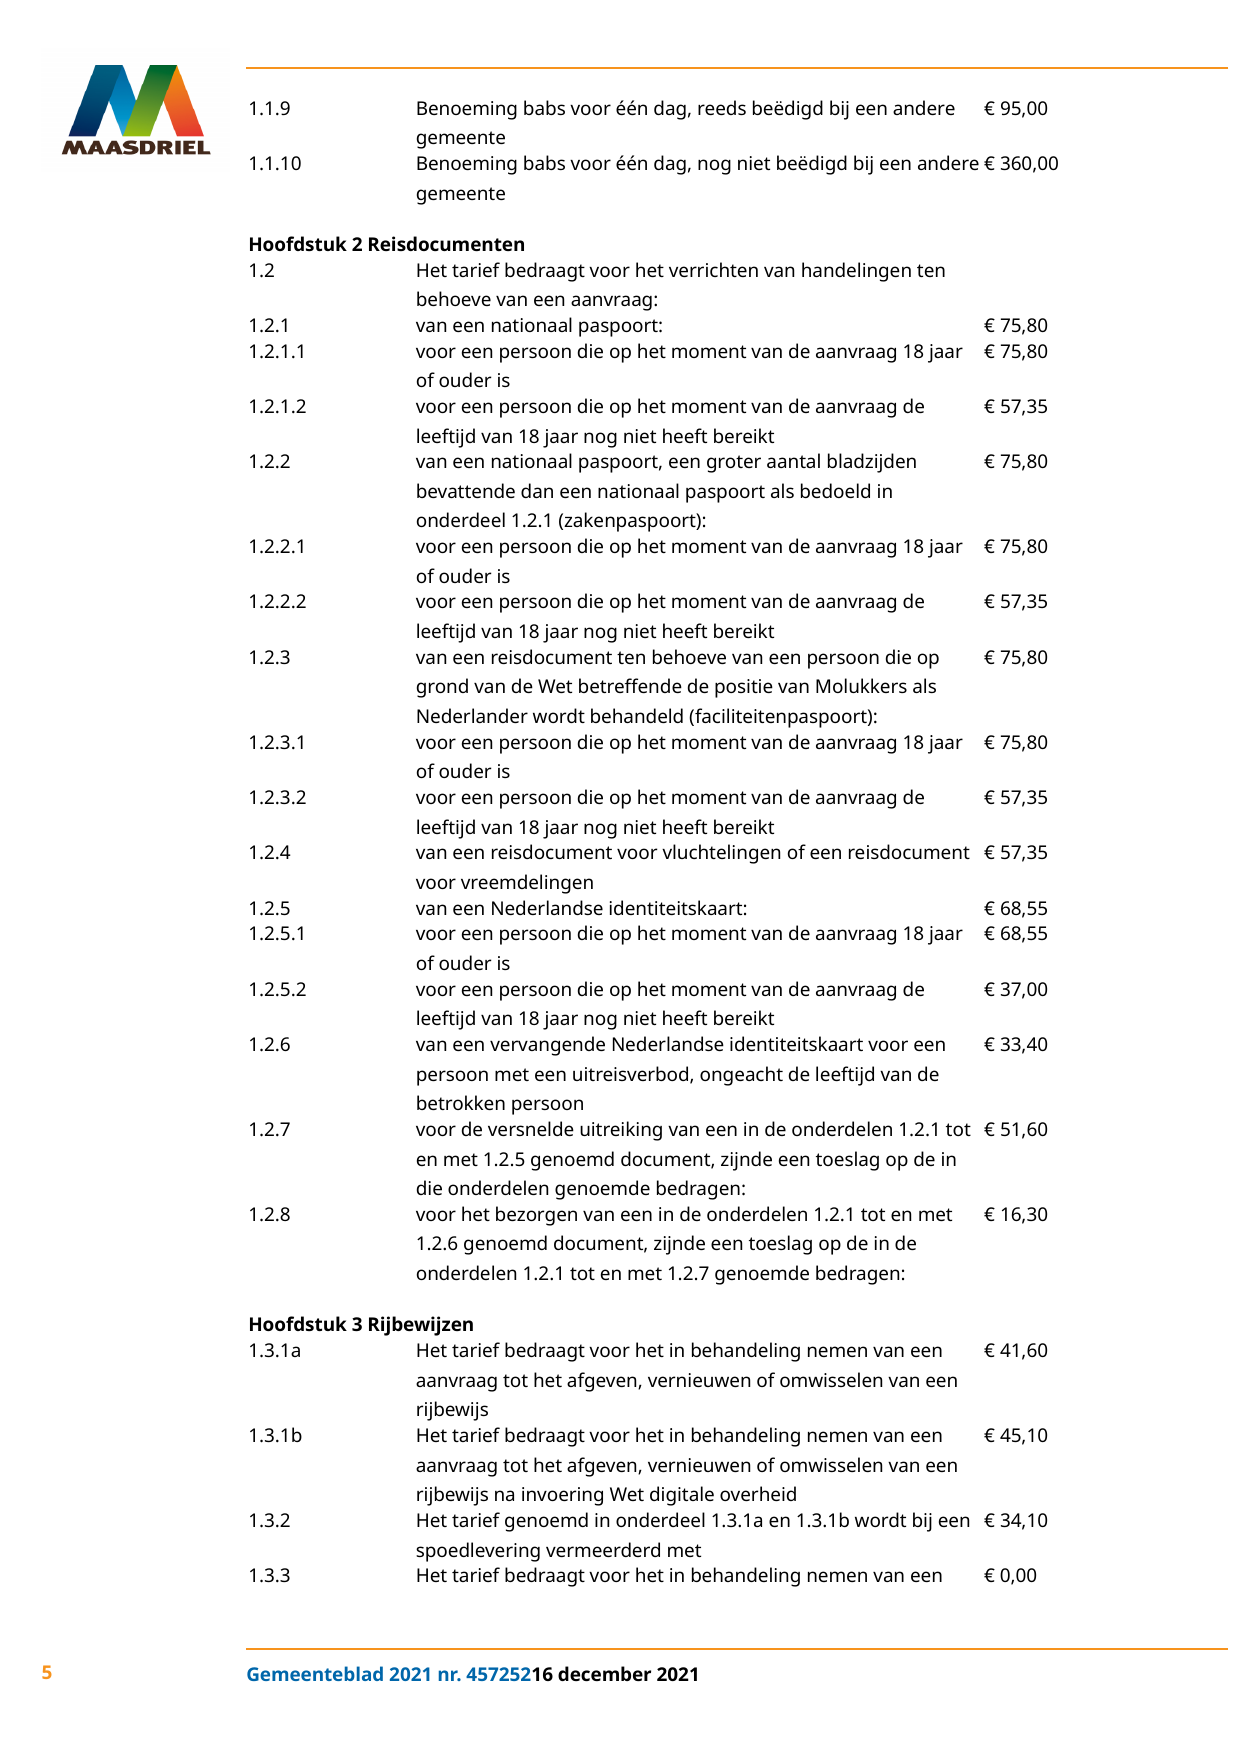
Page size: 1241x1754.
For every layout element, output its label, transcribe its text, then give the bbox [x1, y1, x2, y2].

table_cell 1.2.1.2 [248, 393, 416, 448]
table_cell Hoofdstuk 2 Reisdocumenten [248, 231, 984, 257]
table_cell 1.2.6 [248, 1031, 416, 1116]
table_cell voor een persoon die op het moment van de aanvraag 18 jaar of ouder is [416, 338, 984, 393]
table_cell 1.2.5.1 [248, 921, 416, 976]
table_cell € 57,35 [984, 840, 1152, 895]
table_cell Het tarief bedraagt voor het in behandeling nemen van een [416, 1563, 984, 1588]
table_cell € 51,60 [984, 1116, 1152, 1201]
table_cell Benoeming babs voor één dag, nog niet beëdigd bij een andere gemeente [416, 150, 984, 205]
table_cell 1.2.1 [248, 312, 416, 338]
table_cell 1.2.5.2 [248, 976, 416, 1031]
table_cell van een vervangende Nederlandse identiteitskaart voor een persoon met een uitreisverbod, ongeacht de leeftijd van de betrokken persoon [416, 1031, 984, 1116]
table_cell [984, 1286, 1152, 1312]
table_cell voor een persoon die op het moment van de aanvraag de leeftijd van 18 jaar nog niet heeft bereikt [416, 784, 984, 839]
table_cell van een Nederlandse identiteitskaart: [416, 895, 984, 921]
table_cell 1.3.3 [248, 1563, 416, 1588]
table_cell [416, 205, 984, 231]
table_cell 1.2.8 [248, 1201, 416, 1286]
table_cell 1.2.1.1 [248, 338, 416, 393]
table_cell € 75,80 [984, 449, 1152, 533]
table_cell voor een persoon die op het moment van de aanvraag de leeftijd van 18 jaar nog niet heeft bereikt [416, 393, 984, 448]
table_cell € 37,00 [984, 976, 1152, 1031]
table_cell 1.1.9 [248, 95, 416, 150]
table_cell € 75,80 [984, 644, 1152, 729]
table_cell voor een persoon die op het moment van de aanvraag 18 jaar of ouder is [416, 921, 984, 976]
table_cell 1.2.3 [248, 644, 416, 729]
table_cell € 57,35 [984, 393, 1152, 448]
table_cell 1.3.1b [248, 1422, 416, 1507]
table_cell Het tarief genoemd in onderdeel 1.3.1a en 1.3.1b wordt bij een spoedlevering vermeerderd met [416, 1507, 984, 1562]
table_cell [248, 1286, 416, 1312]
table_cell € 68,55 [984, 921, 1152, 976]
table_cell [984, 231, 1152, 257]
table_cell 1.2.2.1 [248, 534, 416, 589]
table_cell voor een persoon die op het moment van de aanvraag 18 jaar of ouder is [416, 534, 984, 589]
table_cell van een nationaal paspoort: [416, 312, 984, 338]
table_cell [248, 205, 416, 231]
table_cell € 33,40 [984, 1031, 1152, 1116]
table_cell € 41,60 [984, 1338, 1152, 1422]
table_cell Het tarief bedraagt voor het in behandeling nemen van een aanvraag tot het afgeven, vernieuwen of omwisselen van een rijbewijs na invoering Wet digitale overheid [416, 1422, 984, 1507]
table_cell voor een persoon die op het moment van de aanvraag de leeftijd van 18 jaar nog niet heeft bereikt [416, 589, 984, 644]
table_cell [416, 1286, 984, 1312]
table_cell voor het bezorgen van een in de onderdelen 1.2.1 tot en met 1.2.6 genoemd document, zijnde een toeslag op de in de onderdelen 1.2.1 tot en met 1.2.7 genoemde bedragen: [416, 1201, 984, 1286]
table_cell Hoofdstuk 3 Rijbewijzen [248, 1312, 984, 1337]
table_cell 1.2 [248, 257, 416, 312]
table_cell 1.1.10 [248, 150, 416, 205]
picture [41, 47, 231, 172]
table_cell voor de versnelde uitreiking van een in de onderdelen 1.2.1 tot en met 1.2.5 genoemd document, zijnde een toeslag op de in die onderdelen genoemde bedragen: [416, 1116, 984, 1201]
table_cell van een reisdocument ten behoeve van een persoon die op grond van de Wet betreffende de positie van Molukkers als Nederlander wordt behandeld (faciliteitenpaspoort): [416, 644, 984, 729]
table_cell voor een persoon die op het moment van de aanvraag de leeftijd van 18 jaar nog niet heeft bereikt [416, 976, 984, 1031]
table_cell € 75,80 [984, 729, 1152, 784]
table_cell € 75,80 [984, 534, 1152, 589]
table_cell 1.2.3.2 [248, 784, 416, 839]
table_cell 1.2.7 [248, 1116, 416, 1201]
table_cell € 75,80 [984, 338, 1152, 393]
table_cell € 95,00 [984, 95, 1152, 150]
table_cell [984, 205, 1152, 231]
table_cell € 45,10 [984, 1422, 1152, 1507]
table_cell Het tarief bedraagt voor het in behandeling nemen van een aanvraag tot het afgeven, vernieuwen of omwisselen van een rijbewijs [416, 1338, 984, 1422]
table_cell [984, 1312, 1152, 1337]
table_cell 1.2.4 [248, 840, 416, 895]
table_cell € 16,30 [984, 1201, 1152, 1286]
table_cell € 57,35 [984, 589, 1152, 644]
table_cell 1.2.2.2 [248, 589, 416, 644]
table_cell [984, 257, 1152, 312]
table_cell van een nationaal paspoort, een groter aantal bladzijden bevattende dan een nationaal paspoort als bedoeld in onderdeel 1.2.1 (zakenpaspoort): [416, 449, 984, 533]
table_cell € 75,80 [984, 312, 1152, 338]
table_cell € 57,35 [984, 784, 1152, 839]
table_cell € 0,00 [984, 1563, 1152, 1588]
table_cell 1.2.2 [248, 449, 416, 533]
table_cell 1.3.2 [248, 1507, 416, 1562]
table_cell Het tarief bedraagt voor het verrichten van handelingen ten behoeve van een aanvraag: [416, 257, 984, 312]
table_cell € 34,10 [984, 1507, 1152, 1562]
table_cell € 360,00 [984, 150, 1152, 205]
table_cell van een reisdocument voor vluchtelingen of een reisdocument voor vreemdelingen [416, 840, 984, 895]
table_cell 1.3.1a [248, 1338, 416, 1422]
table_cell 1.2.5 [248, 895, 416, 921]
table_cell Benoeming babs voor één dag, reeds beëdigd bij een andere gemeente [416, 95, 984, 150]
table_cell 1.2.3.1 [248, 729, 416, 784]
table_cell € 68,55 [984, 895, 1152, 921]
table_cell voor een persoon die op het moment van de aanvraag 18 jaar of ouder is [416, 729, 984, 784]
